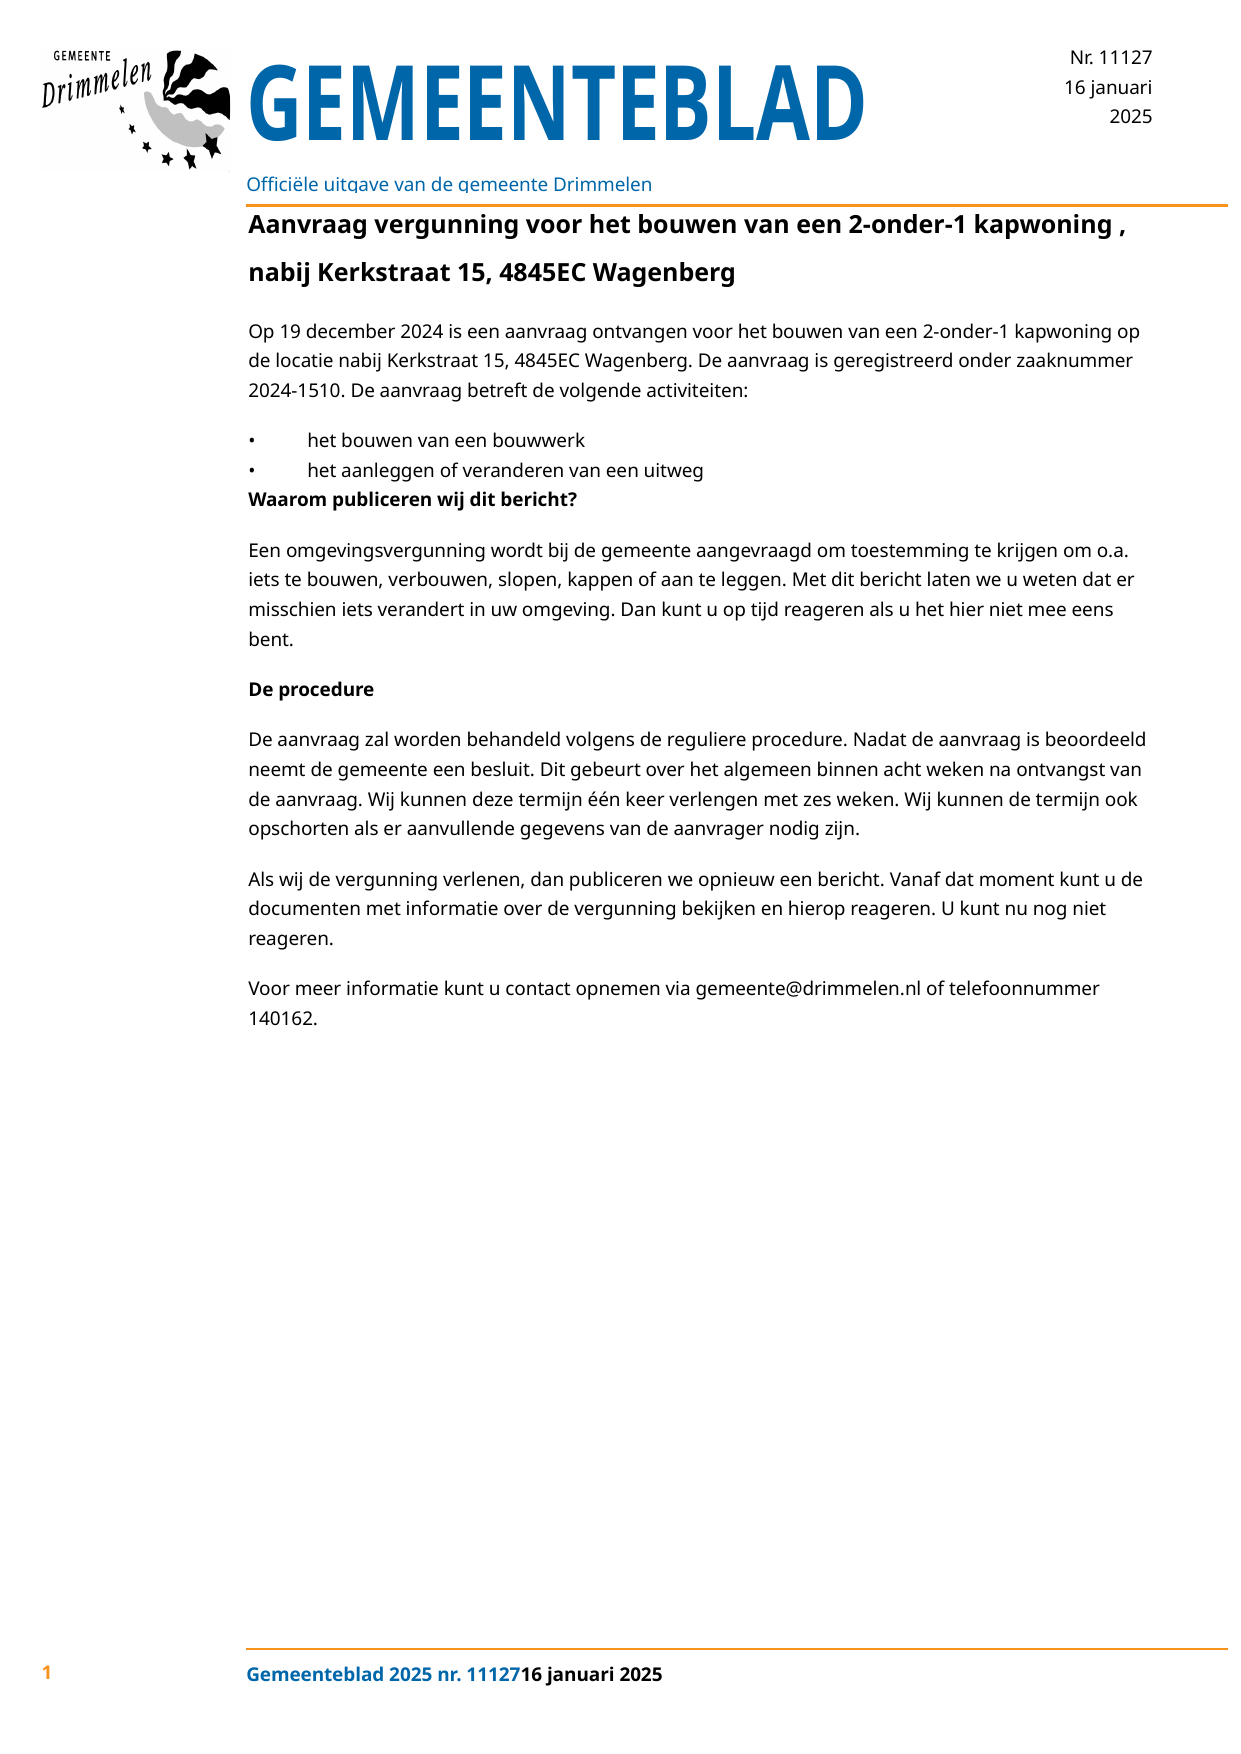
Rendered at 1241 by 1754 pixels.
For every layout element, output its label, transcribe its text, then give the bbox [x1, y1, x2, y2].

picture [41, 47, 231, 172]
text Een omgevingsvergunning wordt bij de gemeente aangevraagd om toestemming te krijgen om o.a. iets te bouwen, verbouwen, slopen, kappen of aan te leggen. Met dit bericht laten we u weten dat er misschien iets verandert in uw omgeving. Dan kunt u op tijd reageren als u het hier niet mee eens bent. [248, 537, 1152, 652]
text Aanvraag vergunning voor het bouwen van een 2-onder-1 kapwoning , nabij Kerkstraat 15, 4845EC Wagenberg [248, 207, 1152, 288]
text De procedure [248, 676, 1152, 702]
text De aanvraag zal worden behandeld volgens de reguliere procedure. Nadat de aanvraag is beoordeeld neemt de gemeente een besluit. Dit gebeurt over het algemeen binnen acht weken na ontvangst van de aanvraag. Wij kunnen deze termijn één keer verlengen met zes weken. Wij kunnen de termijn ook opschorten als er aanvullende gegevens van de aanvrager nodig zijn. [248, 727, 1152, 841]
list het bouwen van een bouwwerk [248, 427, 1152, 453]
text Als wij de vergunning verlenen, dan publiceren we opnieuw een bericht. Vanaf dat moment kunt u de documenten met informatie over de vergunning bekijken en hierop reageren. U kunt nu nog niet reageren. [248, 866, 1152, 951]
text Op 19 december 2024 is een aanvraag ontvangen voor het bouwen van een 2-onder-1 kapwoning op de locatie nabij Kerkstraat 15, 4845EC Wagenberg. De aanvraag is geregistreerd onder zaaknummer 2024-1510. De aanvraag betreft de volgende activiteiten: [248, 318, 1152, 403]
text Voor meer informatie kunt u contact opnemen via gemeente@drimmelen.nl of telefoonnummer 140162. [248, 975, 1152, 1031]
text Waarom publiceren wij dit bericht? [248, 487, 1152, 512]
list het aanleggen of veranderen van een uitweg [248, 457, 1152, 483]
